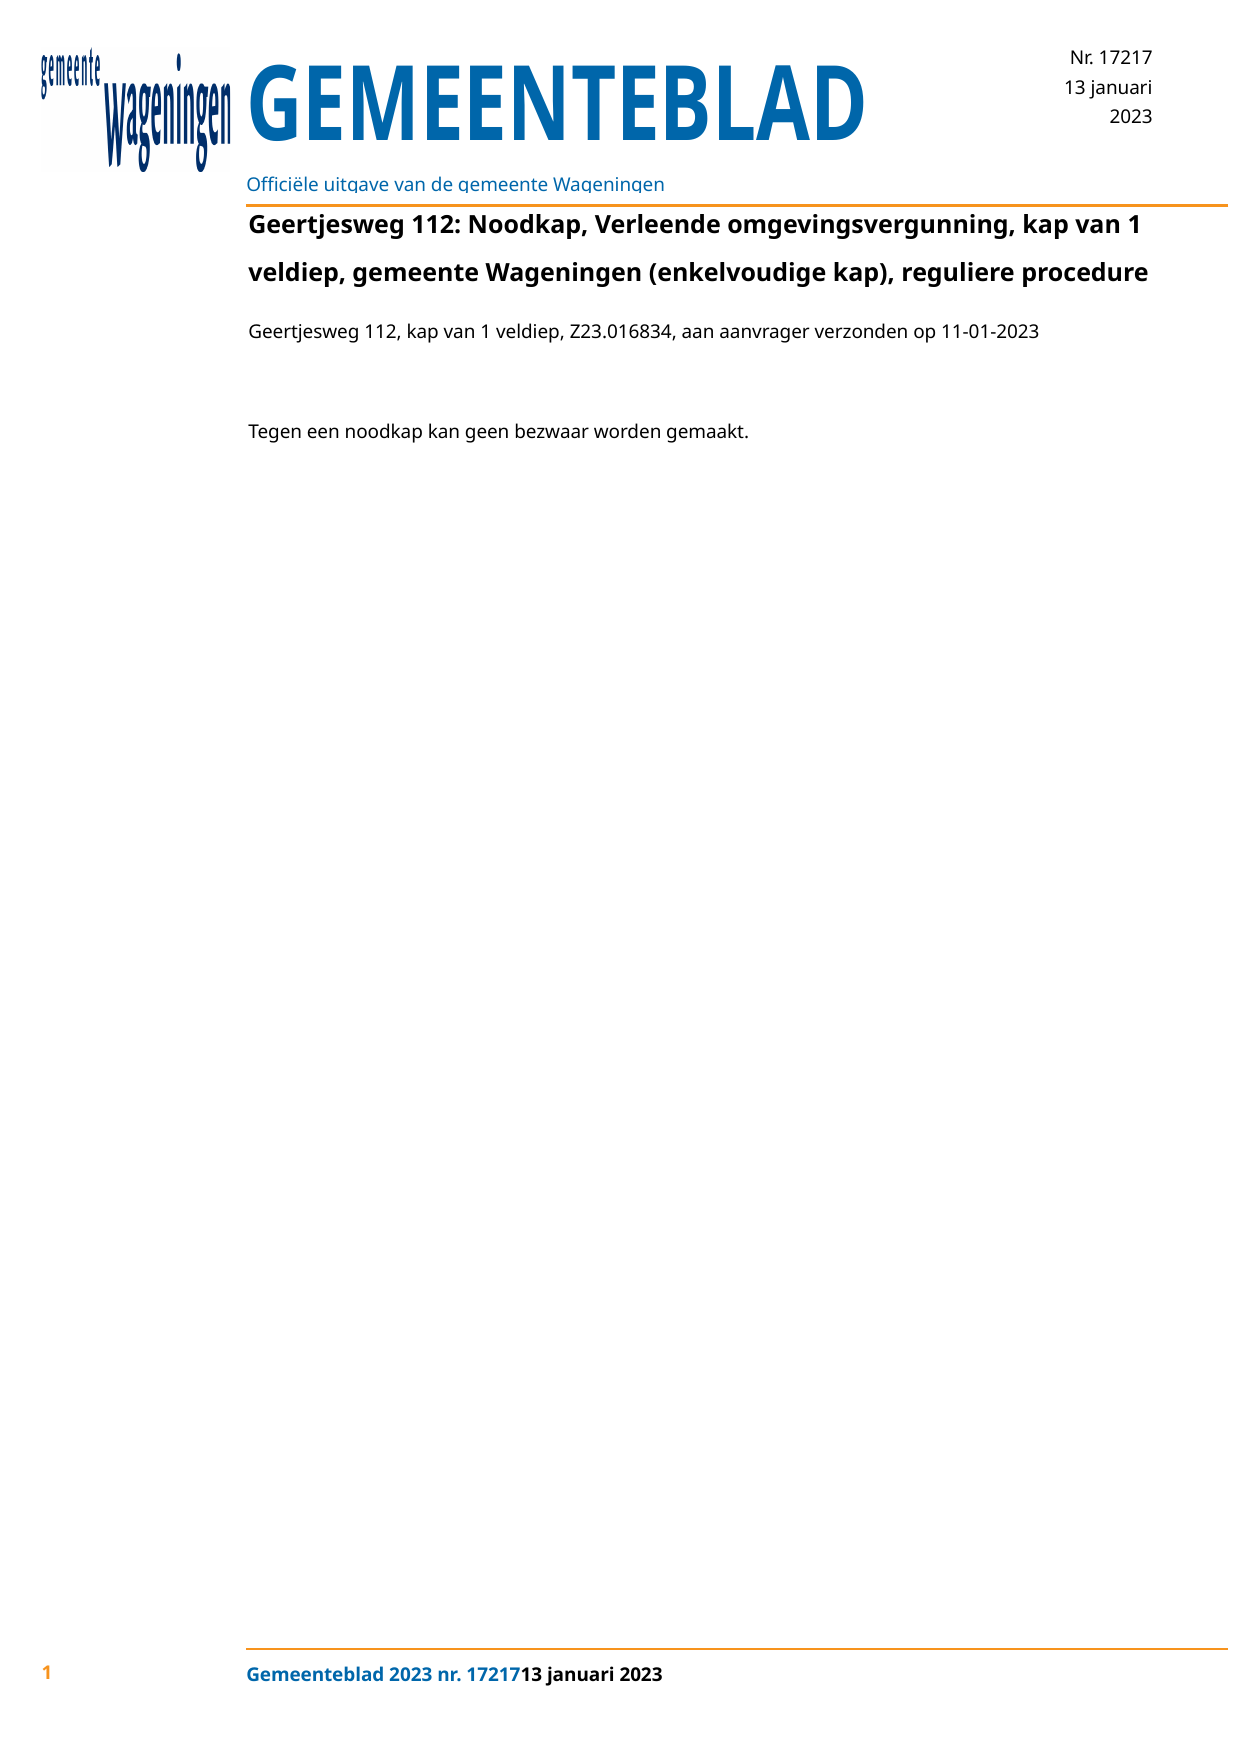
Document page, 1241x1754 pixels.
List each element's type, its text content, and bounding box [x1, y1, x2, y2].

text Tegen een noodkap kan geen bezwaar worden gemaakt. [248, 419, 1152, 444]
text Geertjesweg 112: Noodkap, Verleende omgevingsvergunning, kap van 1 veldiep, gemeente Wageningen (enkelvoudige kap), reguliere procedure [248, 207, 1152, 288]
picture [41, 47, 231, 172]
text Geertjesweg 112, kap van 1 veldiep, Z23.016834, aan aanvrager verzonden op 11-01-2023 [248, 318, 1152, 344]
